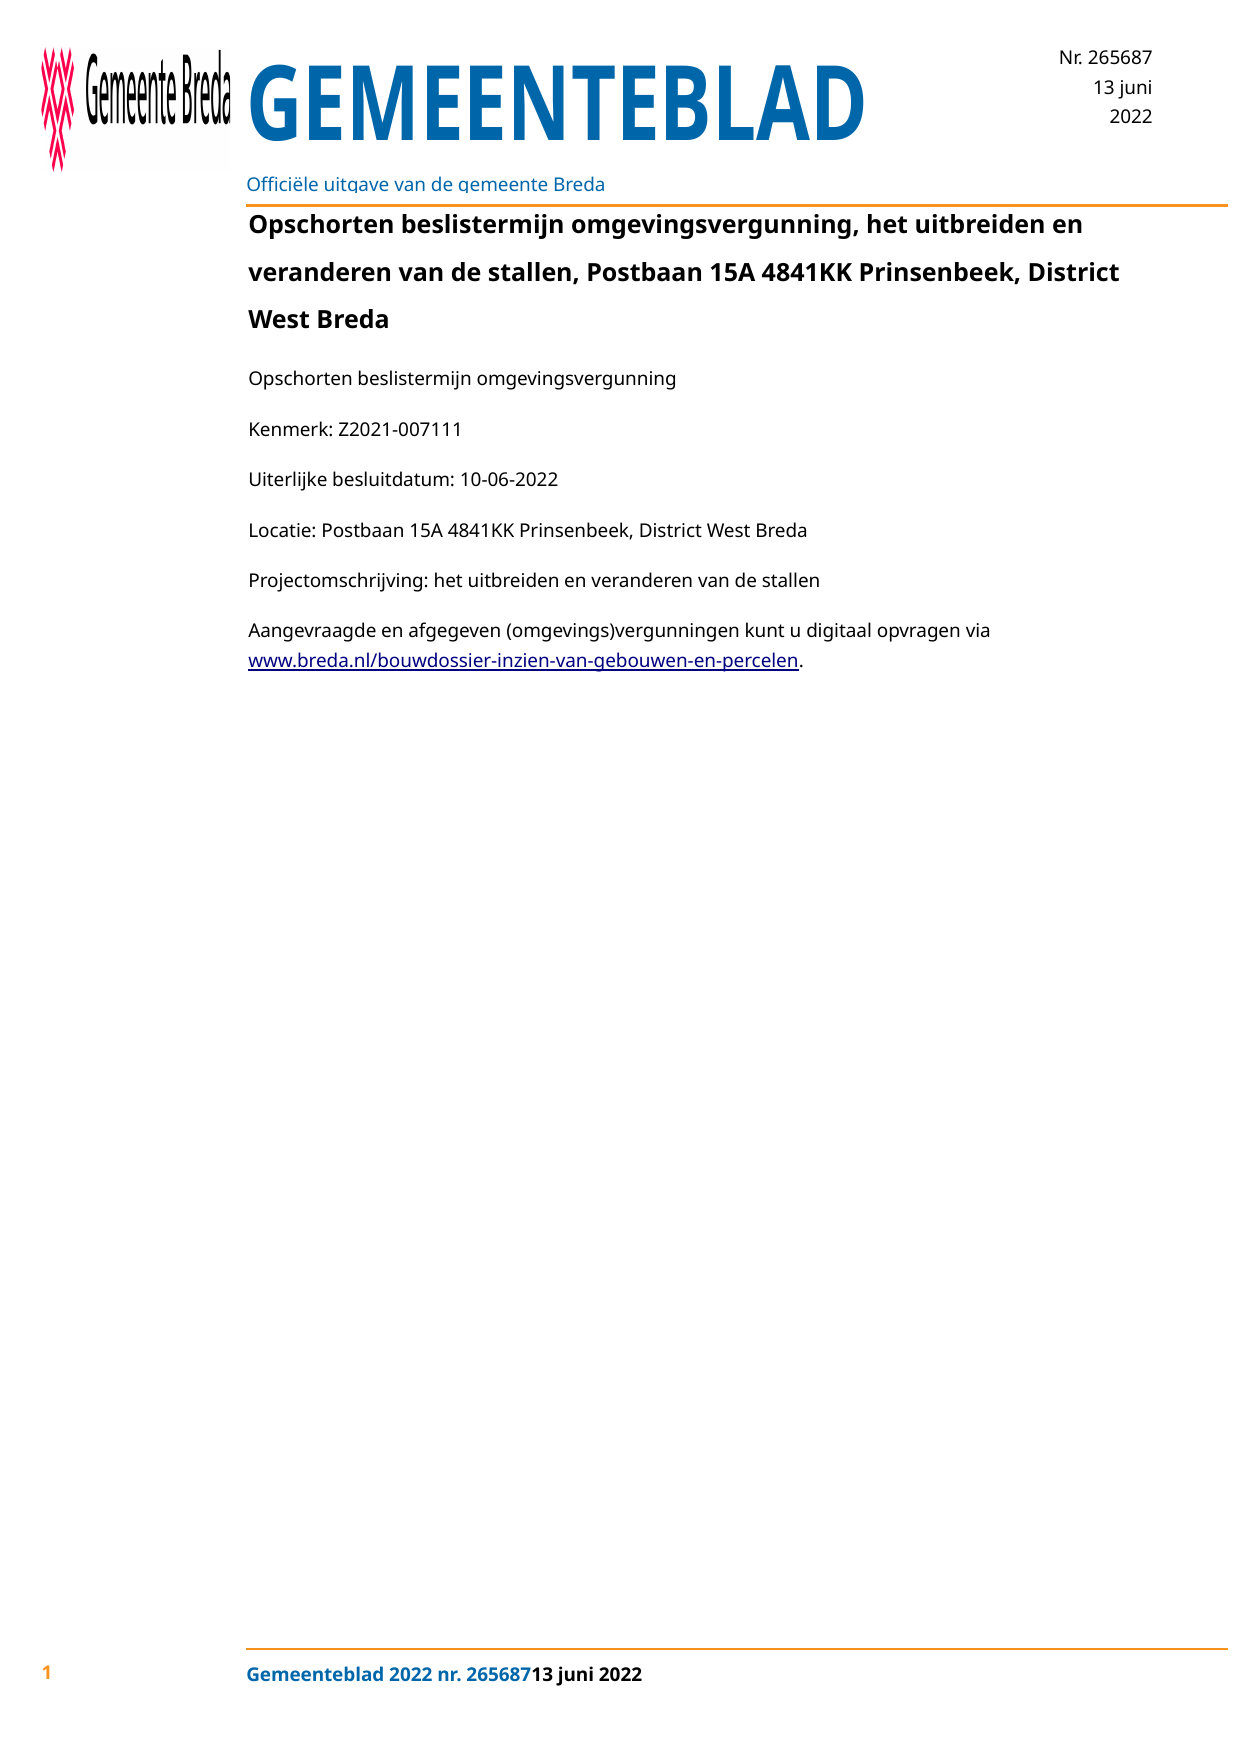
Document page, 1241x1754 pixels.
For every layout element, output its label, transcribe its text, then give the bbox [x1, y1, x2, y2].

text Aangevraagde en afgegeven (omgevings)vergunningen kunt u digitaal opvragen via www.breda.nl/bouwdossier-inzien-van-gebouwen-en-percelen. [248, 618, 1152, 673]
text Opschorten beslistermijn omgevingsvergunning, het uitbreiden en veranderen van de stallen, Postbaan 15A 4841KK Prinsenbeek, District West Breda [248, 207, 1152, 336]
text Locatie: Postbaan 15A 4841KK Prinsenbeek, District West Breda [248, 517, 1152, 542]
text Projectomschrijving: het uitbreiden en veranderen van de stallen [248, 567, 1152, 593]
text Uiterlijke besluitdatum: 10-06-2022 [248, 466, 1152, 492]
picture [41, 47, 231, 172]
text Opschorten beslistermijn omgevingsvergunning [248, 366, 1152, 391]
text Kenmerk: Z2021-007111 [248, 416, 1152, 442]
